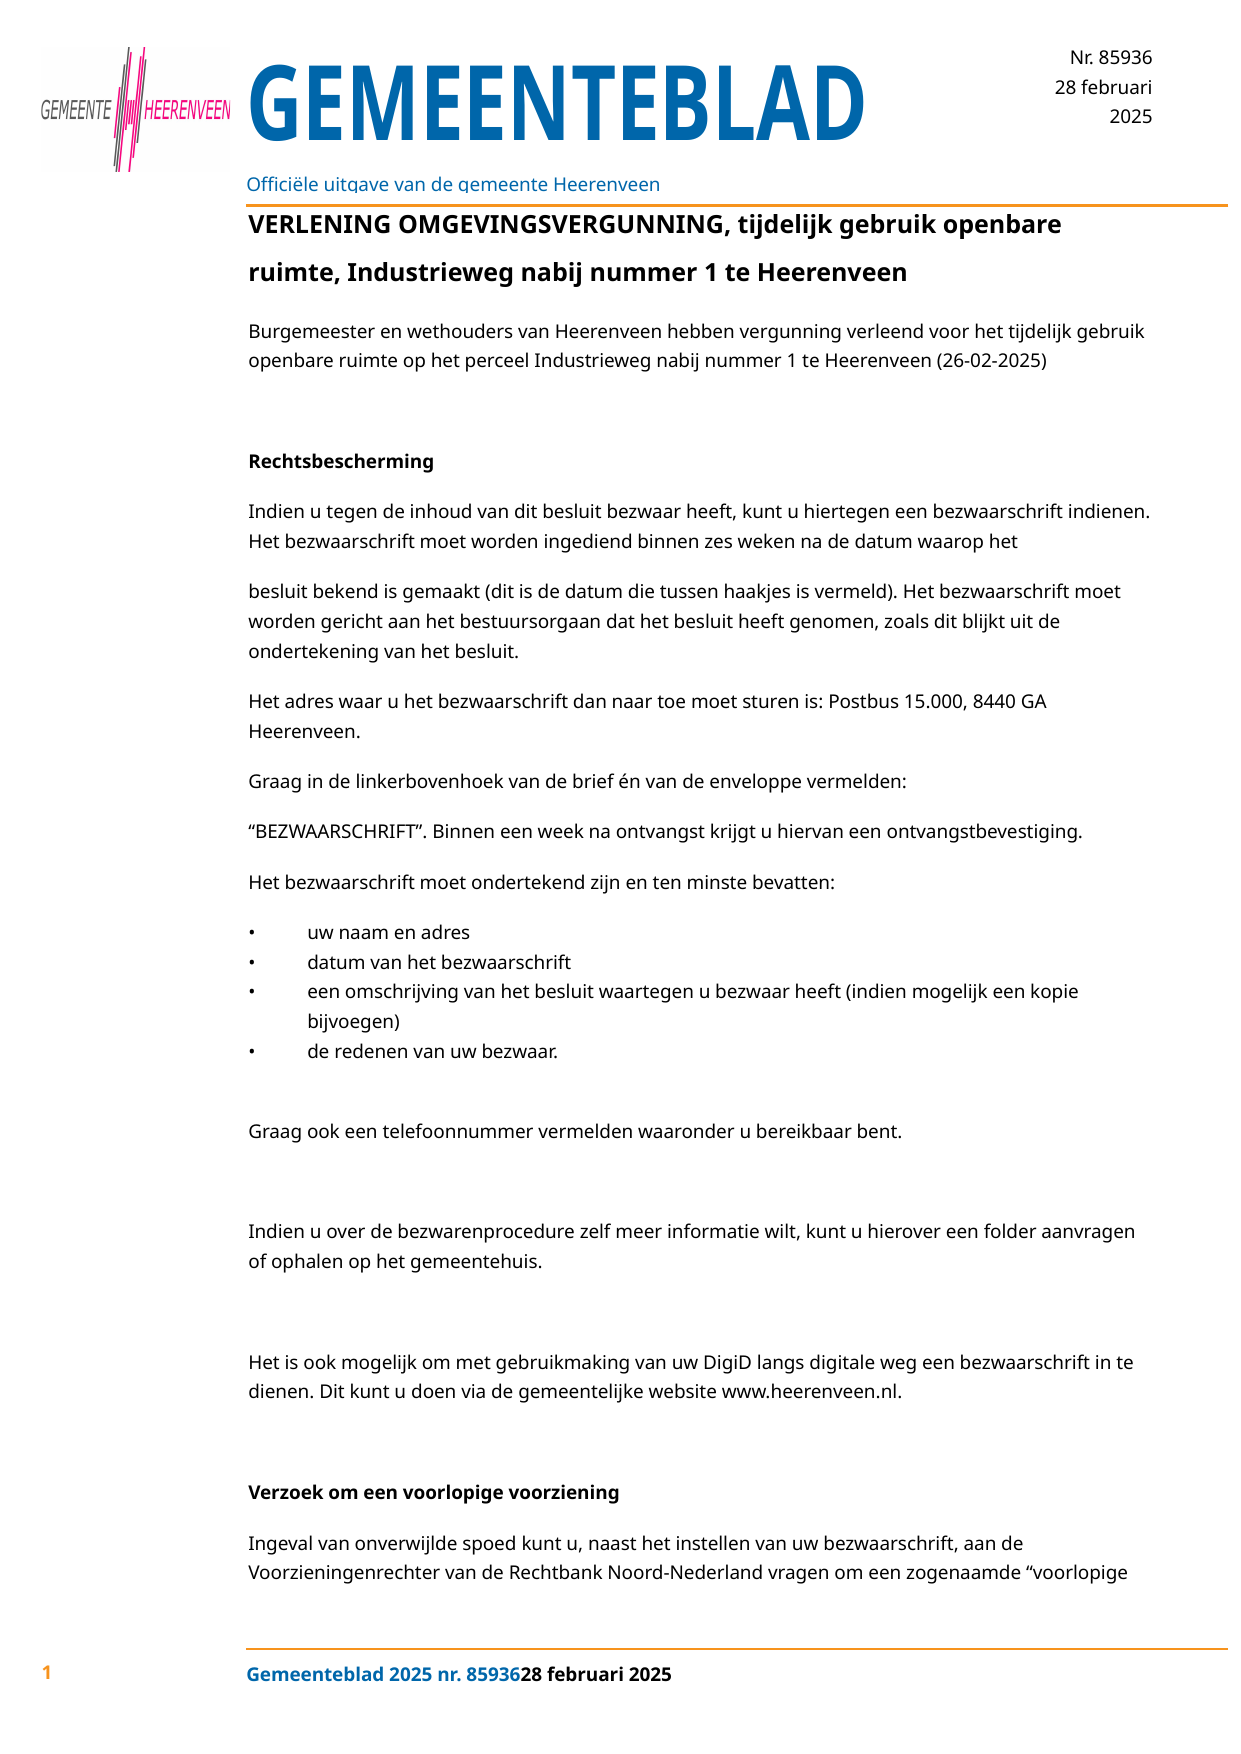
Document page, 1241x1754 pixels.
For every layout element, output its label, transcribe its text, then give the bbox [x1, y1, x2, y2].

text Rechtsbescherming [248, 448, 1152, 474]
picture [41, 47, 231, 172]
list datum van het bezwaarschrift [248, 949, 1152, 975]
list een omschrijving van het besluit waartegen u bezwaar heeft (indien mogelijk een kopie bijvoegen) [248, 979, 1152, 1034]
text “BEZWAARSCHRIFT”. Binnen een week na ontvangst krijgt u hiervan een ontvangstbevestiging. [248, 819, 1152, 844]
text Burgemeester en wethouders van Heerenveen hebben vergunning verleend voor het tijdelijk gebruik openbare ruimte op het perceel Industrieweg nabij nummer 1 te Heerenveen (26-02-2025) [248, 318, 1152, 373]
text Graag ook een telefoonnummer vermelden waaronder u bereikbaar bent. [248, 1118, 1152, 1144]
text Het is ook mogelijk om met gebruikmaking van uw DigiD langs digitale weg een bezwaarschrift in te dienen. Dit kunt u doen via de gemeentelijke website www.heerenveen.nl. [248, 1349, 1152, 1404]
text Verzoek om een voorlopige voorziening [248, 1479, 1152, 1505]
text besluit bekend is gemaakt (dit is de datum die tussen haakjes is vermeld). Het bezwaarschrift moet worden gericht aan het bestuursorgaan dat het besluit heeft genomen, zoals dit blijkt uit de ondertekening van het besluit. [248, 579, 1152, 664]
text Het adres waar u het bezwaarschrift dan naar toe moet sturen is: Postbus 15.000, 8440 GA Heerenveen. [248, 688, 1152, 744]
text Indien u over de bezwarenprocedure zelf meer informatie wilt, kunt u hierover een folder aanvragen of ophalen op het gemeentehuis. [248, 1219, 1152, 1274]
text Het bezwaarschrift moet ondertekend zijn en ten minste bevatten: [248, 869, 1152, 895]
text VERLENING OMGEVINGSVERGUNNING, tijdelijk gebruik openbare ruimte, Industrieweg nabij nummer 1 te Heerenveen [248, 207, 1152, 288]
list de redenen van uw bezwaar. [248, 1038, 1152, 1064]
text Ingeval van onverwijlde spoed kunt u, naast het instellen van uw bezwaarschrift, aan de Voorzieningenrechter van de Rechtbank Noord-Nederland vragen om een zogenaamde “voorlopige [248, 1530, 1152, 1585]
text Indien u tegen de inhoud van dit besluit bezwaar heeft, kunt u hiertegen een bezwaarschrift indienen. Het bezwaarschrift moet worden ingediend binnen zes weken na de datum waarop het [248, 499, 1152, 554]
text Graag in de linkerbovenhoek van de brief én van de enveloppe vermelden: [248, 768, 1152, 794]
list uw naam en adres [248, 919, 1152, 945]
